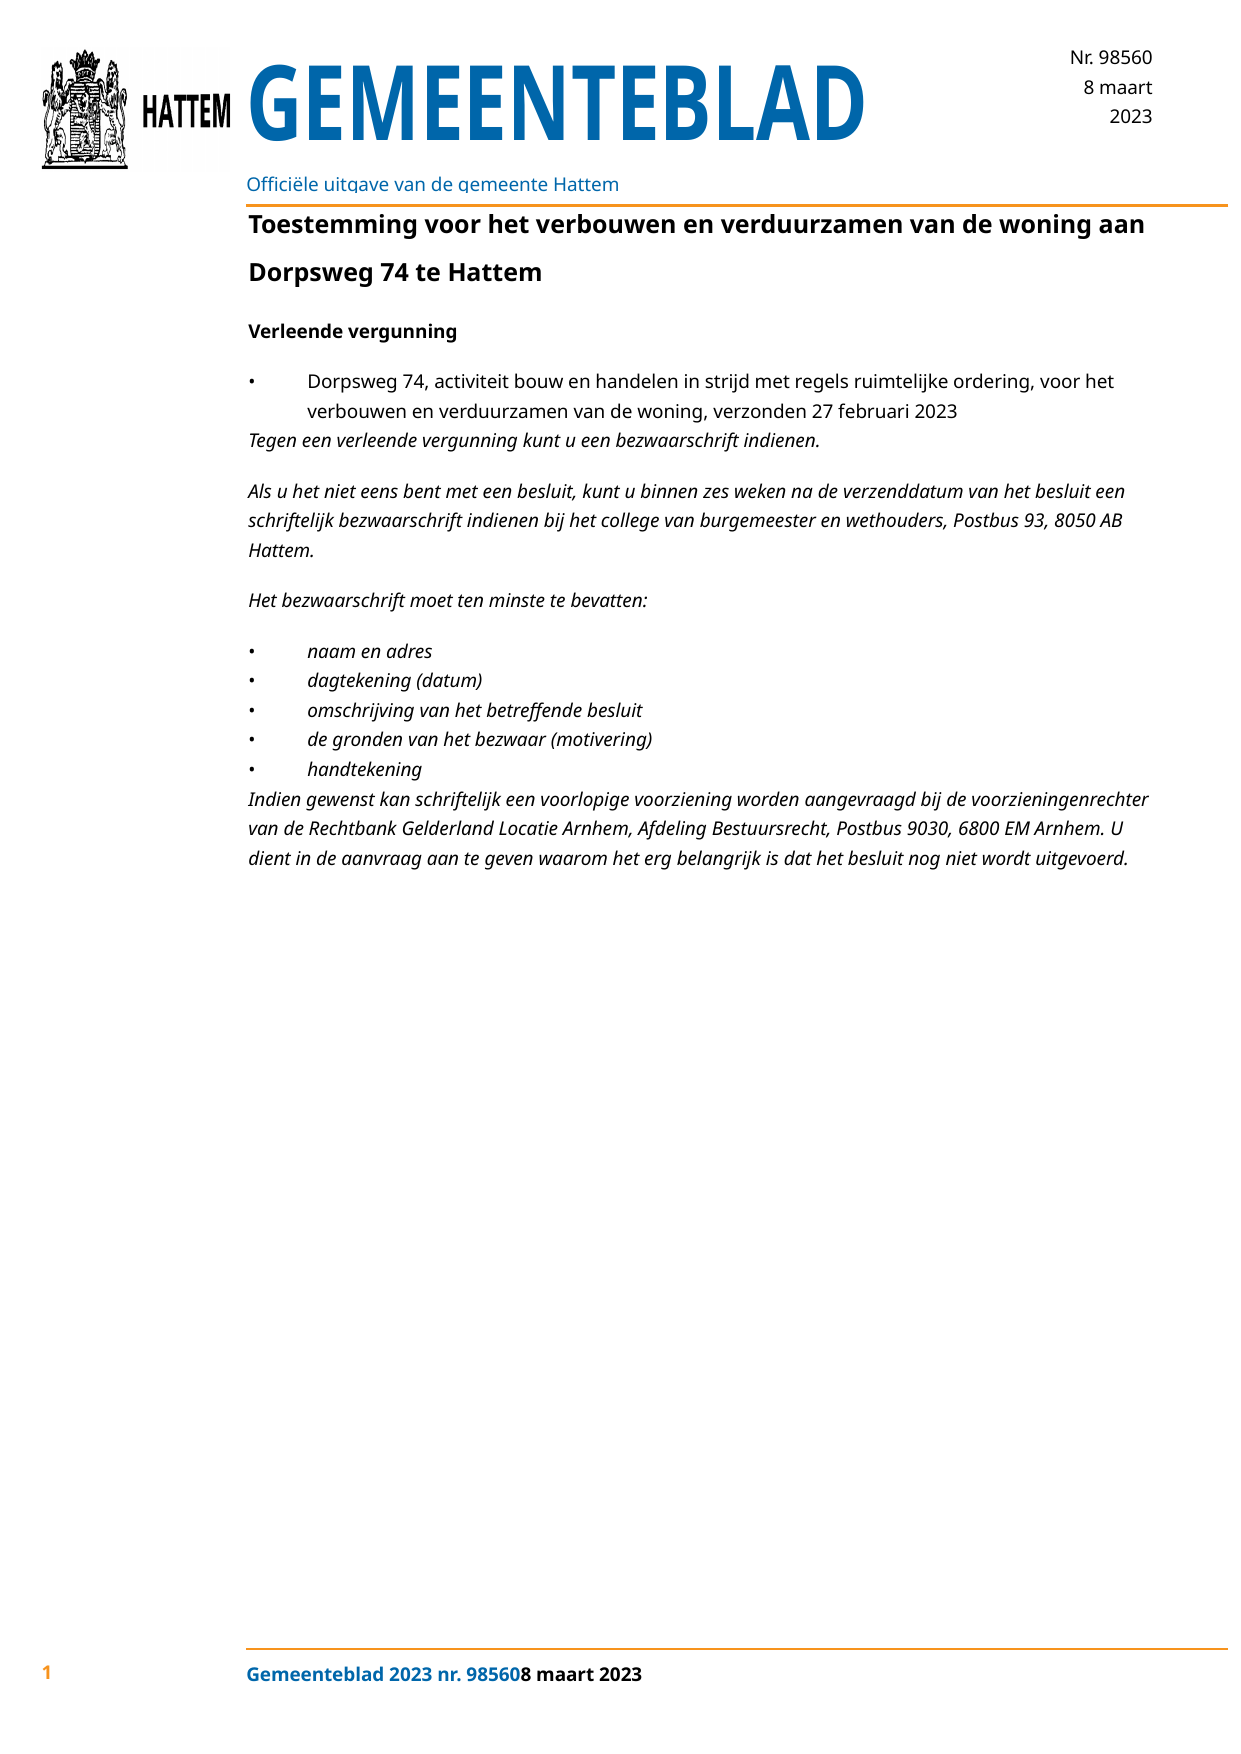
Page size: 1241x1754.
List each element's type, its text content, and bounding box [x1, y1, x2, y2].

list naam en adres [248, 638, 1152, 664]
text Indien gewenst kan schriftelijk een voorlopige voorziening worden aangevraagd bij de voorzieningenrechter van de Rechtbank Gelderland Locatie Arnhem, Afdeling Bestuursrecht, Postbus 9030, 6800 EM Arnhem. U dient in de aanvraag aan te geven waarom het erg belangrijk is dat het besluit nog niet wordt uitgevoerd. [248, 786, 1152, 871]
list omschrijving van het betreffende besluit [248, 697, 1152, 723]
text Als u het niet eens bent met een besluit, kunt u binnen zes weken na de verzenddatum van het besluit een schriftelijk bezwaarschrift indienen bij het college van burgemeester en wethouders, Postbus 93, 8050 AB Hattem. [248, 478, 1152, 563]
list dagtekening (datum) [248, 667, 1152, 693]
text Tegen een verleende vergunning kunt u een bezwaarschrift indienen. [248, 427, 1152, 453]
text Toestemming voor het verbouwen en verduurzamen van de woning aan Dorpsweg 74 te Hattem [248, 207, 1152, 288]
text Het bezwaarschrift moet ten minste te bevatten: [248, 587, 1152, 613]
text Verleende vergunning [248, 318, 1152, 344]
list Dorpsweg 74, activiteit bouw en handelen in strijd met regels ruimtelijke ordering, voor het verbouwen en verduurzamen van de woning, verzonden 27 februari 2023 [248, 368, 1152, 424]
list de gronden van het bezwaar (motivering) [248, 727, 1152, 752]
picture [41, 47, 231, 172]
list handtekening [248, 756, 1152, 782]
